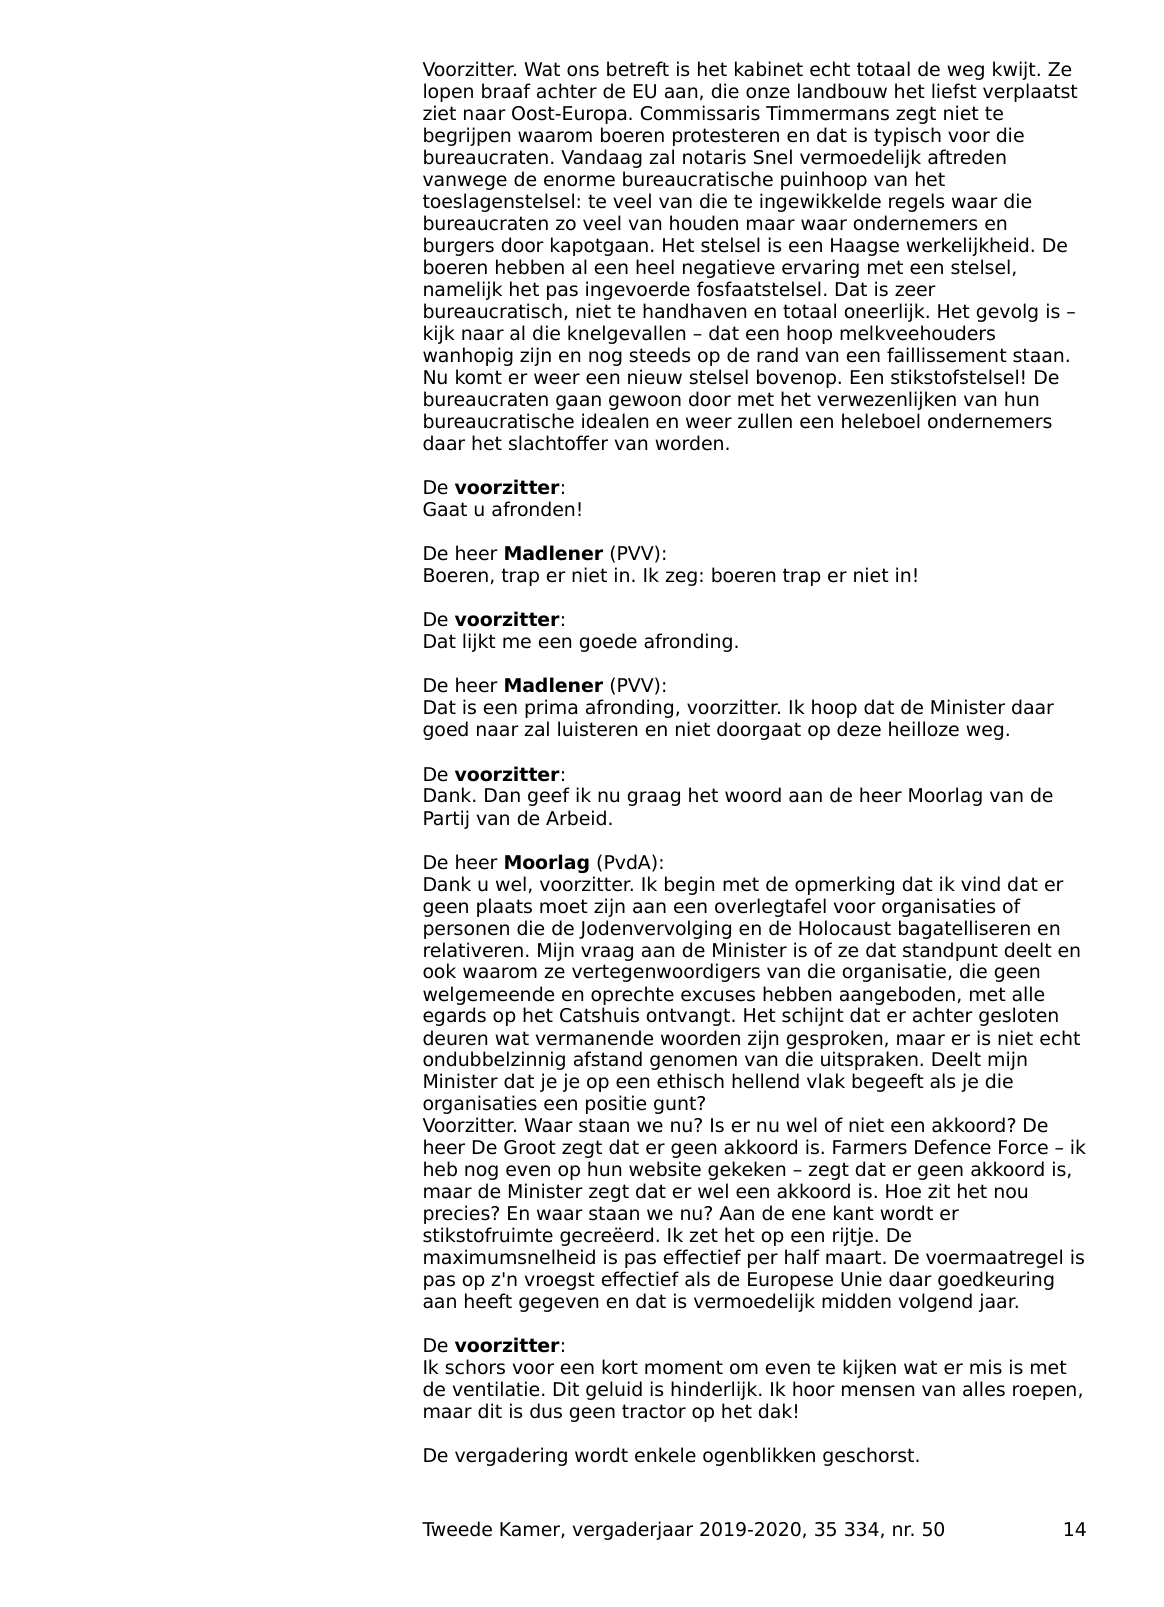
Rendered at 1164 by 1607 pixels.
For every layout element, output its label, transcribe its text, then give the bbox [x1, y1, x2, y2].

text De voorzitter: [422, 609, 1087, 631]
text Dank. Dan geef ik nu graag het woord aan de heer Moorlag van de Partij van de Arbeid. [422, 785, 1087, 829]
text Voorzitter. Waar staan we nu? Is er nu wel of niet een akkoord? De heer De Groot zegt dat er geen akkoord is. Farmers Defence Force – ik heb nog even op hun website gekeken – zegt dat er geen akkoord is, maar de Minister zegt dat er wel een akkoord is. Hoe zit het nou precies? En waar staan we nu? Aan de ene kant wordt er stikstofruimte gecreëerd. Ik zet het op een rijtje. De maximumsnelheid is pas effectief per half maart. De voermaatregel is pas op z'n vroegst effectief als de Europese Unie daar goedkeuring aan heeft gegeven en dat is vermoedelijk midden volgend jaar. [422, 1115, 1087, 1313]
text De voorzitter: [422, 1335, 1087, 1357]
text Dank u wel, voorzitter. Ik begin met de opmerking dat ik vind dat er geen plaats moet zijn aan een overlegtafel voor organisaties of personen die de Jodenvervolging en de Holocaust bagatelliseren en relativeren. Mijn vraag aan de Minister is of ze dat standpunt deelt en ook waarom ze vertegenwoordigers van die organisatie, die geen welgemeende en oprechte excuses hebben aangeboden, met alle egards op het Catshuis ontvangt. Het schijnt dat er achter gesloten deuren wat vermanende woorden zijn gesproken, maar er is niet echt ondubbelzinnig afstand genomen van die uitspraken. Deelt mijn Minister dat je je op een ethisch hellend vlak begeeft als je die organisaties een positie gunt? [422, 873, 1087, 1115]
text De voorzitter: [422, 477, 1087, 499]
text Ik schors voor een kort moment om even te kijken wat er mis is met de ventilatie. Dit geluid is hinderlijk. Ik hoor mensen van alles roepen, maar dit is dus geen tractor op het dak! [422, 1357, 1087, 1423]
text De voorzitter: [422, 763, 1087, 785]
text De heer Moorlag (PvdA): [422, 852, 1087, 873]
text Voorzitter. Wat ons betreft is het kabinet echt totaal de weg kwijt. Ze lopen braaf achter de EU aan, die onze landbouw het liefst verplaatst ziet naar Oost-Europa. Commissaris Timmermans zegt niet te begrijpen waarom boeren protesteren en dat is typisch voor die bureaucraten. Vandaag zal notaris Snel vermoedelijk aftreden vanwege de enorme bureaucratische puinhoop van het toeslagenstelsel: te veel van die te ingewikkelde regels waar die bureaucraten zo veel van houden maar waar ondernemers en burgers door kapotgaan. Het stelsel is een Haagse werkelijkheid. De boeren hebben al een heel negatieve ervaring met een stelsel, namelijk het pas ingevoerde fosfaatstelsel. Dat is zeer bureaucratisch, niet te handhaven en totaal oneerlijk. Het gevolg is – kijk naar al die knelgevallen – dat een hoop melkveehouders wanhopig zijn en nog steeds op de rand van een faillissement staan. [422, 59, 1087, 367]
text Dat lijkt me een goede afronding. [422, 631, 1087, 653]
text De heer Madlener (PVV): [422, 675, 1087, 697]
text Dat is een prima afronding, voorzitter. Ik hoop dat de Minister daar goed naar zal luisteren en niet doorgaat op deze heilloze weg. [422, 697, 1087, 741]
text Nu komt er weer een nieuw stelsel bovenop. Een stikstofstelsel! De bureaucraten gaan gewoon door met het verwezenlijken van hun bureaucratische idealen en weer zullen een heleboel ondernemers daar het slachtoffer van worden. [422, 367, 1087, 455]
text Gaat u afronden! [422, 499, 1087, 521]
text De heer Madlener (PVV): [422, 543, 1087, 565]
text De vergadering wordt enkele ogenblikken geschorst. [422, 1445, 1087, 1467]
text Boeren, trap er niet in. Ik zeg: boeren trap er niet in! [422, 565, 1087, 587]
